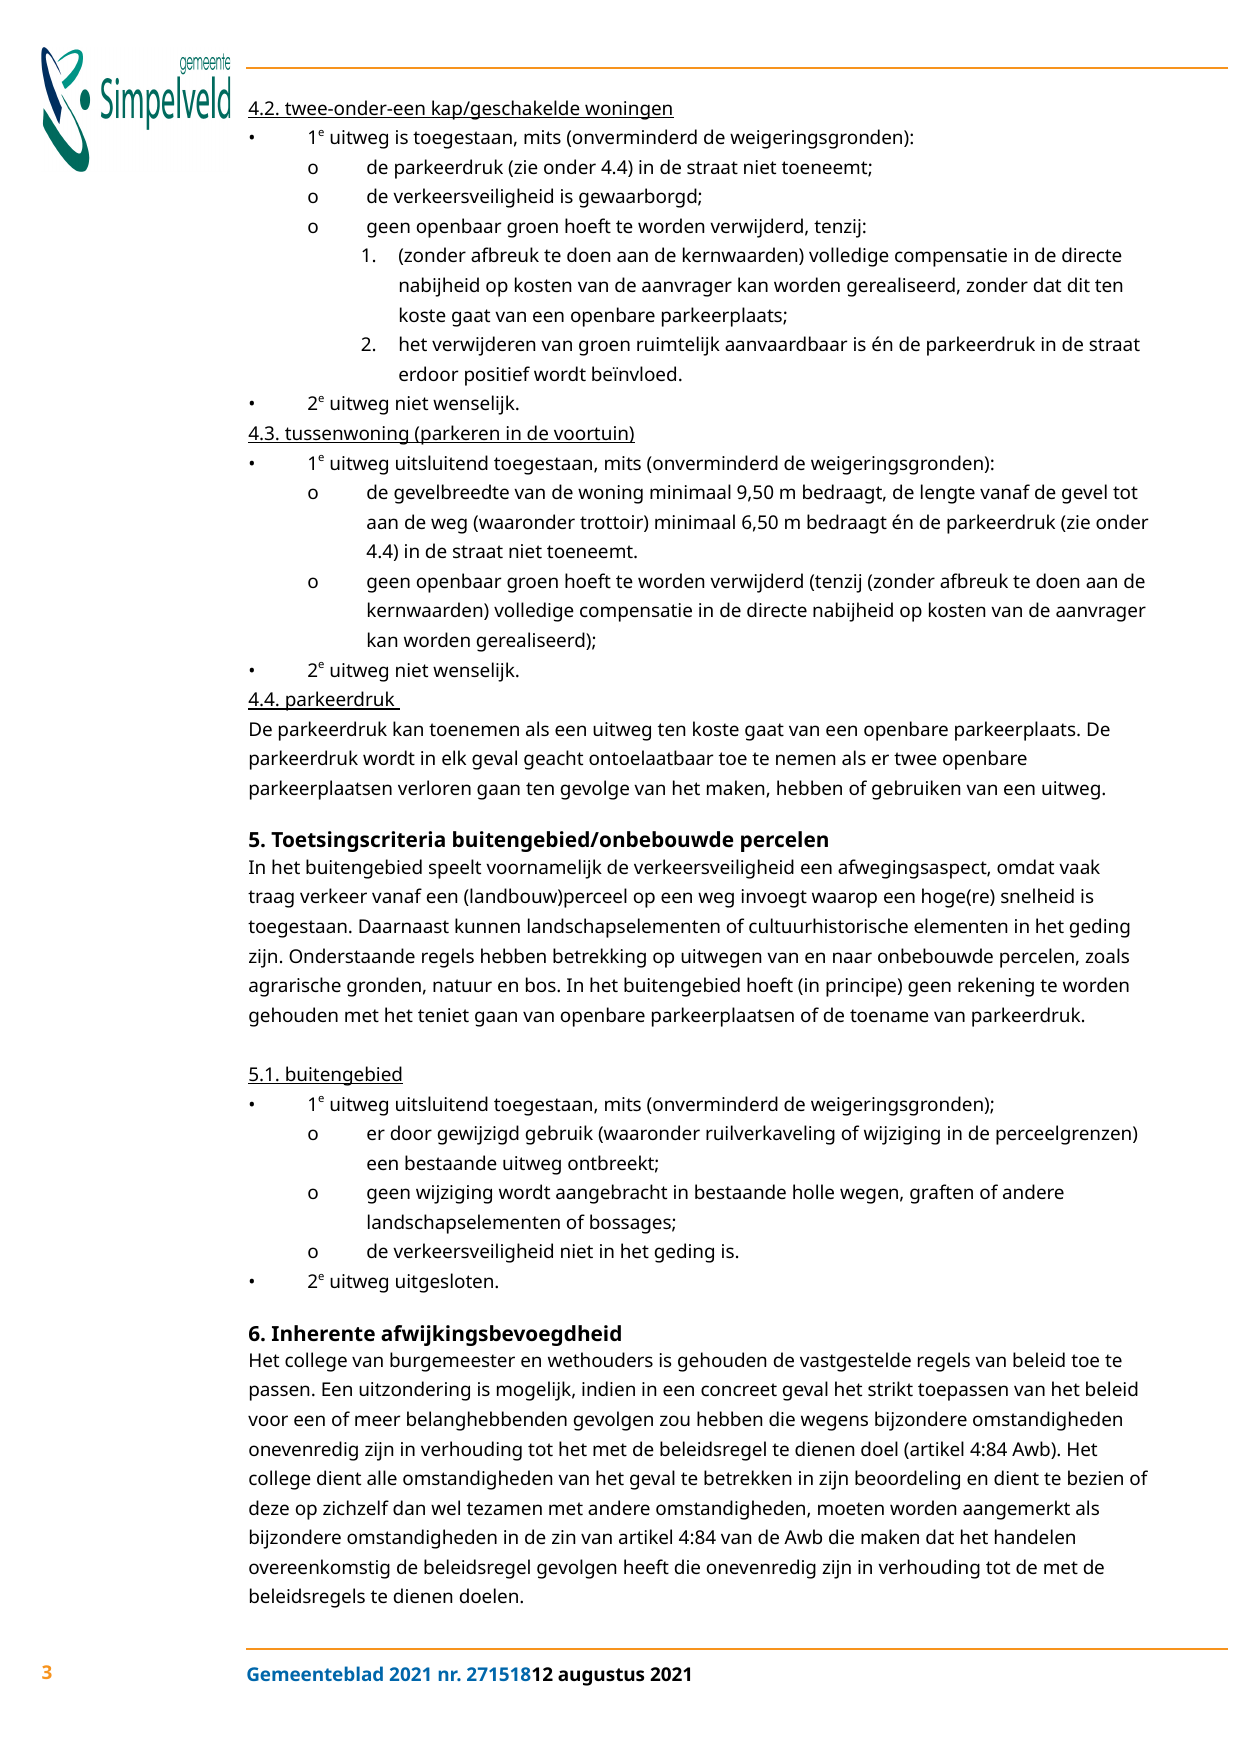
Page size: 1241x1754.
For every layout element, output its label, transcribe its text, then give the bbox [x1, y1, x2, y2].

list de parkeerdruk (zie onder 4.4) in de straat niet toeneemt; [307, 154, 1152, 180]
list er door gewijzigd gebruik (waaronder ruilverkaveling of wijziging in de perceelgrenzen) een bestaande uitweg ontbreekt; [307, 1120, 1152, 1176]
text 6. Inherente afwijkingsbevoegdheid [248, 1319, 1152, 1347]
list 1e uitweg uitsluitend toegestaan, mits (onverminderd de weigeringsgronden): [248, 450, 1152, 476]
list 1e uitweg uitsluitend toegestaan, mits (onverminderd de weigeringsgronden); [248, 1091, 1152, 1116]
text In het buitengebied speelt voornamelijk de verkeersveiligheid een afwegingsaspect, omdat vaak traag verkeer vanaf een (landbouw)perceel op een weg invoegt waarop een hoge(re) snelheid is toegestaan. Daarnaast kunnen landschapselementen of cultuurhistorische elementen in het geding zijn. Onderstaande regels hebben betrekking op uitwegen van en naar onbebouwde percelen, zoals agrarische gronden, natuur en bos. In het buitengebied hoeft (in principe) geen rekening te worden gehouden met het teniet gaan van openbare parkeerplaatsen of de toename van parkeerdruk. [248, 854, 1152, 1028]
list het verwijderen van groen ruimtelijk aanvaardbaar is én de parkeerdruk in de straat erdoor positief wordt beïnvloed. [361, 331, 1152, 387]
list 2e uitweg niet wenselijk. [248, 391, 1152, 416]
text 4.3. tussenwoning (parkeren in de voortuin) [248, 420, 1152, 446]
text 5.1. buitengebied [248, 1061, 1152, 1087]
text 4.4. parkeerdruk [248, 686, 1152, 712]
list de gevelbreedte van de woning minimaal 9,50 m bedraagt, de lengte vanaf de gevel tot aan de weg (waaronder trottoir) minimaal 6,50 m bedraagt én de parkeerdruk (zie onder 4.4) in de straat niet toeneemt. [307, 479, 1152, 564]
list 2e uitweg uitgesloten. [248, 1268, 1152, 1294]
list geen openbaar groen hoeft te worden verwijderd (tenzij (zonder afbreuk te doen aan de kernwaarden) volledige compensatie in de directe nabijheid op kosten van de aanvrager kan worden gerealiseerd); [307, 568, 1152, 653]
text 5. Toetsingscriteria buitengebied/onbebouwde percelen [248, 826, 1152, 854]
list de verkeersveiligheid is gewaarborgd; [307, 183, 1152, 209]
list (zonder afbreuk te doen aan de kernwaarden) volledige compensatie in de directe nabijheid op kosten van de aanvrager kan worden gerealiseerd, zonder dat dit ten koste gaat van een openbare parkeerplaats; [361, 243, 1152, 328]
list 1e uitweg is toegestaan, mits (onverminderd de weigeringsgronden): [248, 124, 1152, 150]
text Het college van burgemeester en wethouders is gehouden de vastgestelde regels van beleid toe te passen. Een uitzondering is mogelijk, indien in een concreet geval het strikt toepassen van het beleid voor een of meer belanghebbenden gevolgen zou hebben die wegens bijzondere omstandigheden onevenredig zijn in verhouding tot het met de beleidsregel te dienen doel (artikel 4:84 Awb). Het college dient alle omstandigheden van het geval te betrekken in zijn beoordeling en dient te bezien of deze op zichzelf dan wel tezamen met andere omstandigheden, moeten worden aangemerkt als bijzondere omstandigheden in de zin van artikel 4:84 van de Awb die maken dat het handelen overeenkomstig de beleidsregel gevolgen heeft die onevenredig zijn in verhouding tot de met de beleidsregels te dienen doelen. [248, 1347, 1152, 1609]
text 4.2. twee-onder-een kap/geschakelde woningen [248, 95, 1152, 121]
list de verkeersveiligheid niet in het geding is. [307, 1239, 1152, 1264]
picture [41, 47, 231, 172]
list geen openbaar groen hoeft te worden verwijderd, tenzij: [307, 213, 1152, 239]
list geen wijziging wordt aangebracht in bestaande holle wegen, graften of andere landschapselementen of bossages; [307, 1179, 1152, 1235]
list 2e uitweg niet wenselijk. [248, 657, 1152, 683]
text De parkeerdruk kan toenemen als een uitweg ten koste gaat van een openbare parkeerplaats. De parkeerdruk wordt in elk geval geacht ontoelaatbaar toe te nemen als er twee openbare parkeerplaatsen verloren gaan ten gevolge van het maken, hebben of gebruiken van een uitweg. [248, 716, 1152, 801]
